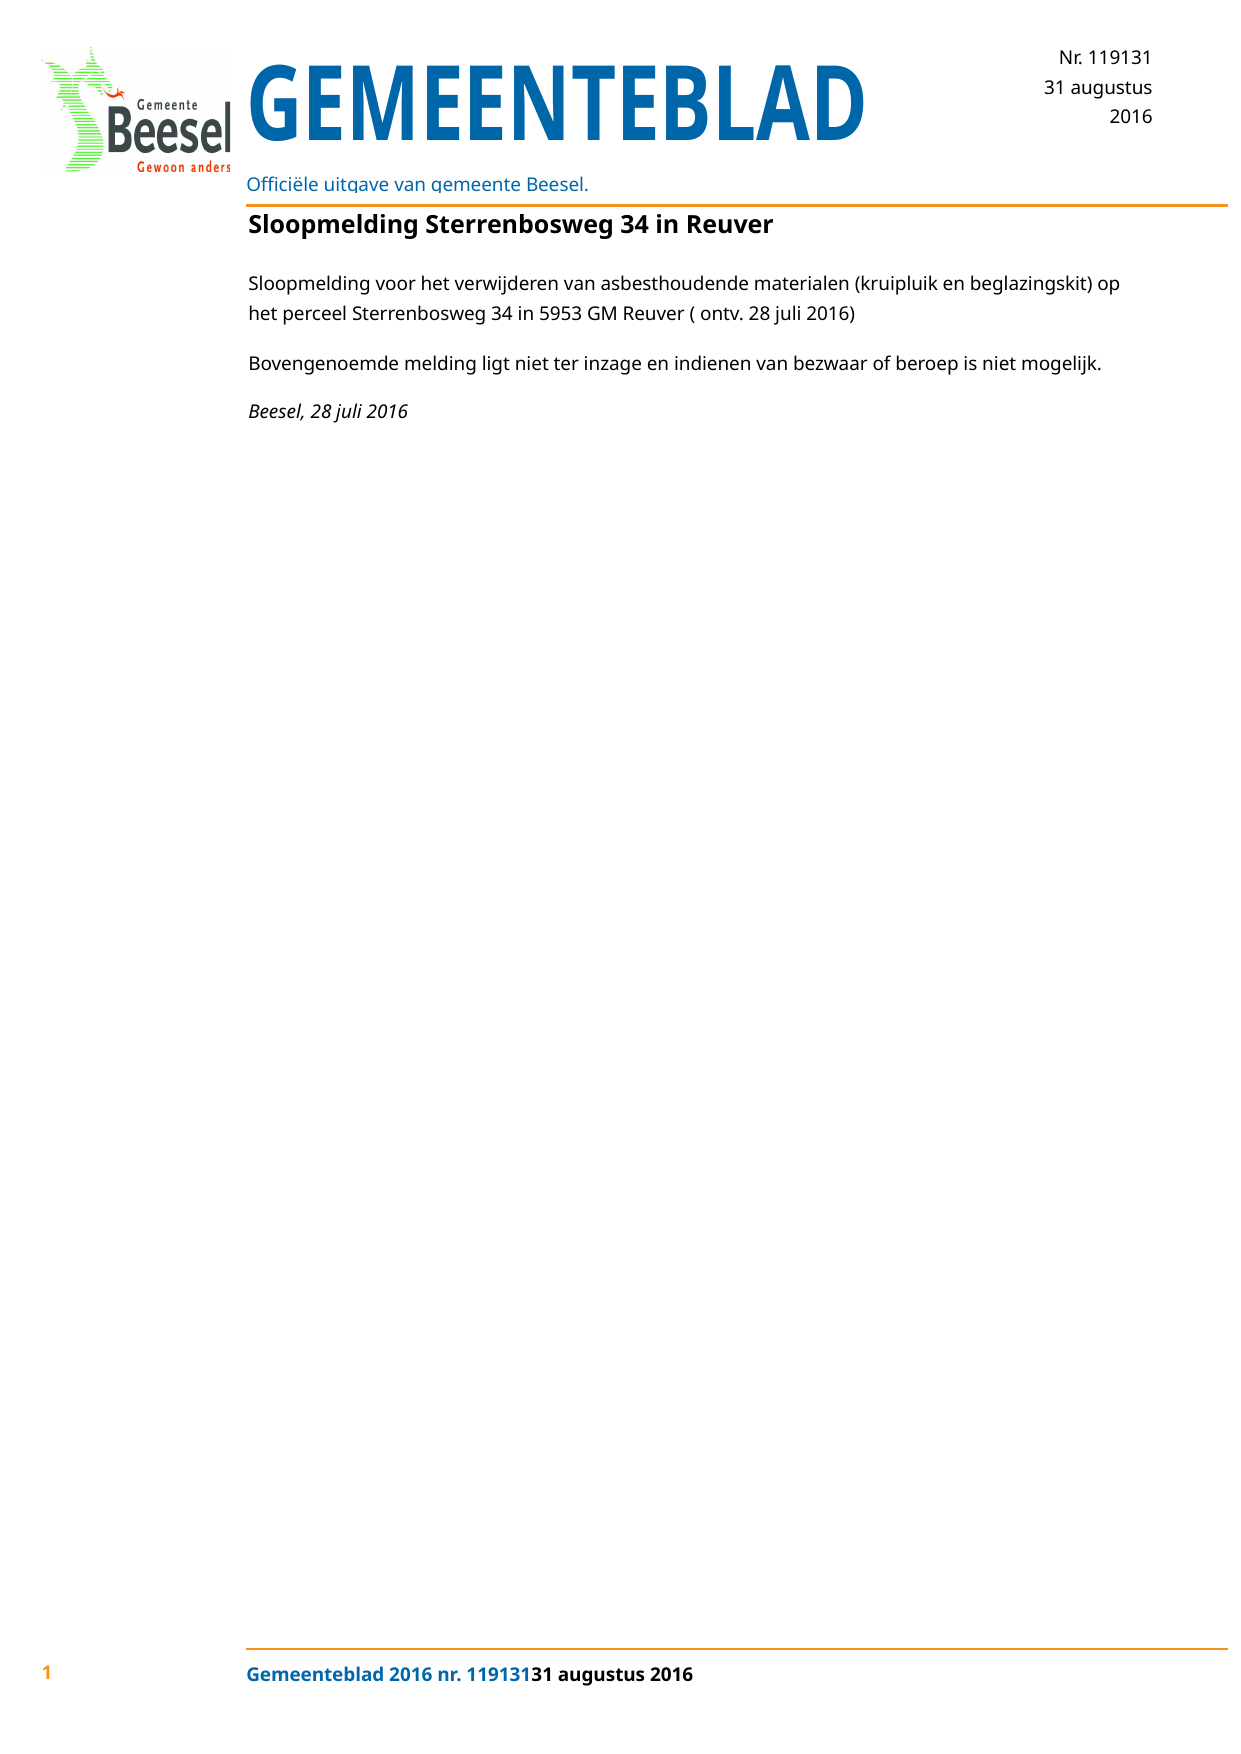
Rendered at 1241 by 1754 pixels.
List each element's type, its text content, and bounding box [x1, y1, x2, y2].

text Sloopmelding Sterrenbosweg 34 in Reuver [248, 207, 1152, 241]
text Bovengenoemde melding ligt niet ter inzage en indienen van bezwaar of beroep is niet mogelijk. [248, 350, 1152, 376]
text Beesel, 28 juli 2016 [248, 398, 1152, 424]
picture [41, 47, 231, 172]
text Sloopmelding voor het verwijderen van asbesthoudende materialen (kruipluik en beglazingskit) op het perceel Sterrenbosweg 34 in 5953 GM Reuver ( ontv. 28 juli 2016) [248, 270, 1152, 326]
